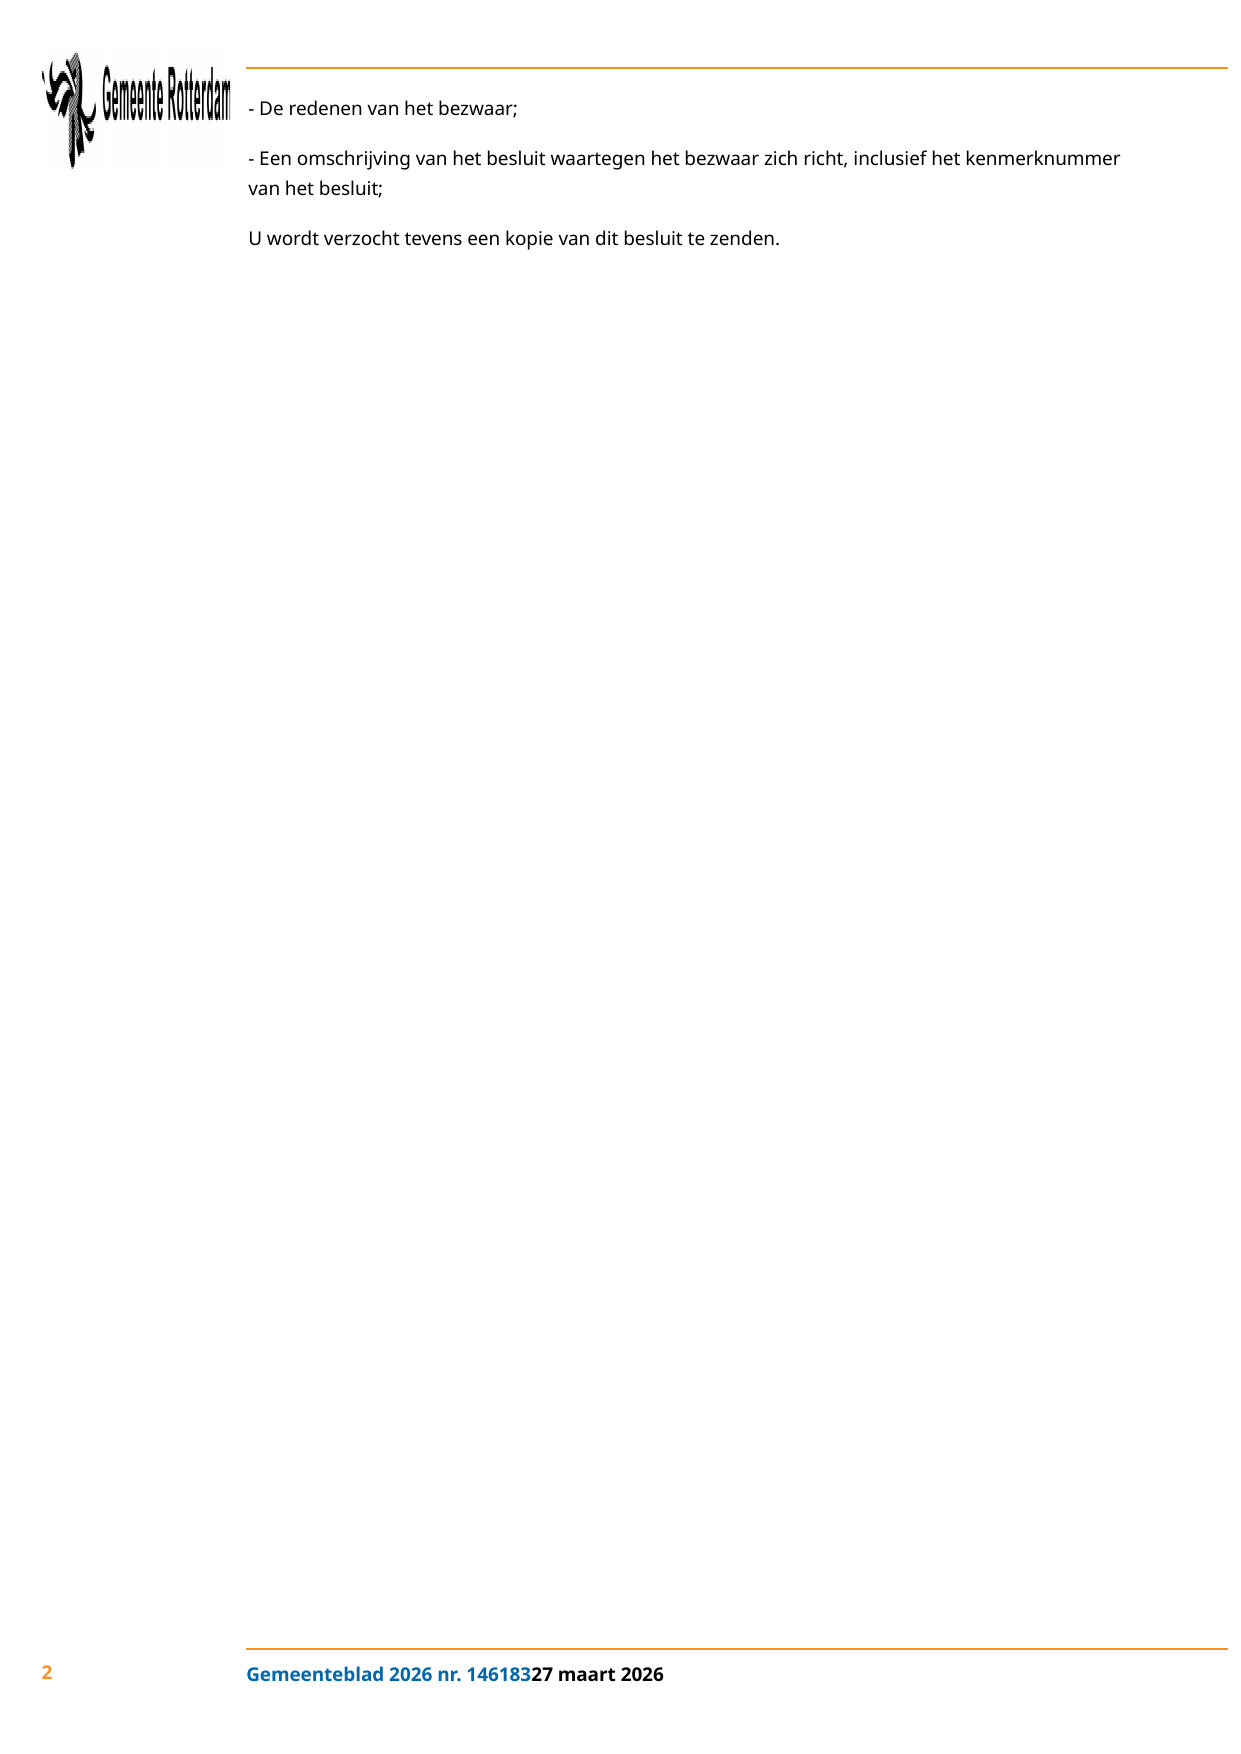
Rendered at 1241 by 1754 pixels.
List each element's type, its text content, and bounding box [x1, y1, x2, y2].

text - De redenen van het bezwaar; [248, 95, 1152, 121]
picture [41, 47, 231, 172]
text - Een omschrijving van het besluit waartegen het bezwaar zich richt, inclusief het kenmerknummer van het besluit; [248, 145, 1152, 201]
text U wordt verzocht tevens een kopie van dit besluit te zenden. [248, 225, 1152, 251]
